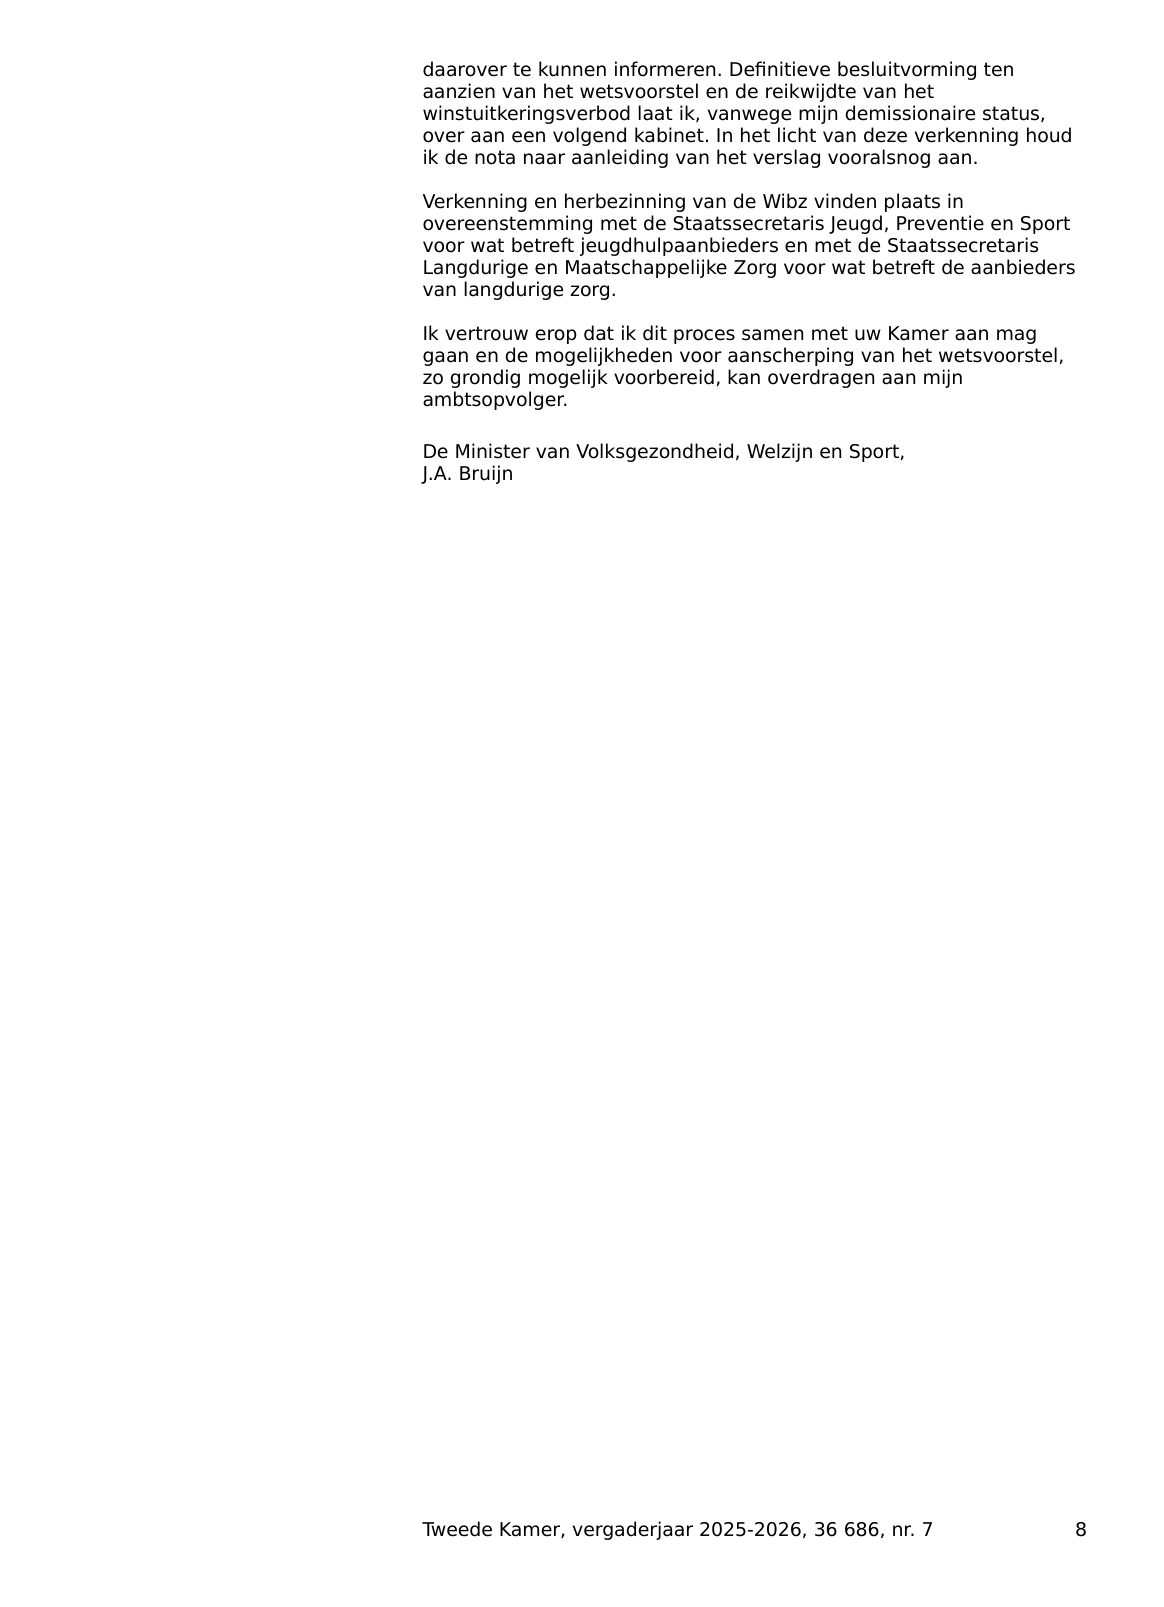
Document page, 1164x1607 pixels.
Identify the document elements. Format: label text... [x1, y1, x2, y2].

text daarover te kunnen informeren. Definitieve besluitvorming ten aanzien van het wetsvoorstel en de reikwijdte van het winstuitkeringsverbod laat ik, vanwege mijn demissionaire status, over aan een volgend kabinet. In het licht van deze verkenning houd ik de nota naar aanleiding van het verslag vooralsnog aan. [422, 59, 1087, 169]
text Verkenning en herbezinning van de Wibz vinden plaats in overeenstemming met de Staatssecretaris Jeugd, Preventie en Sport voor wat betreft jeugdhulpaanbieders en met de Staatssecretaris Langdurige en Maatschappelijke Zorg voor wat betreft de aanbieders van langdurige zorg. [422, 191, 1087, 301]
text De Minister van Volksgezondheid, Welzijn en Sport, J.A. Bruijn [422, 441, 1087, 485]
text Ik vertrouw erop dat ik dit proces samen met uw Kamer aan mag gaan en de mogelijkheden voor aanscherping van het wetsvoorstel, zo grondig mogelijk voorbereid, kan overdragen aan mijn ambtsopvolger. [422, 323, 1087, 411]
